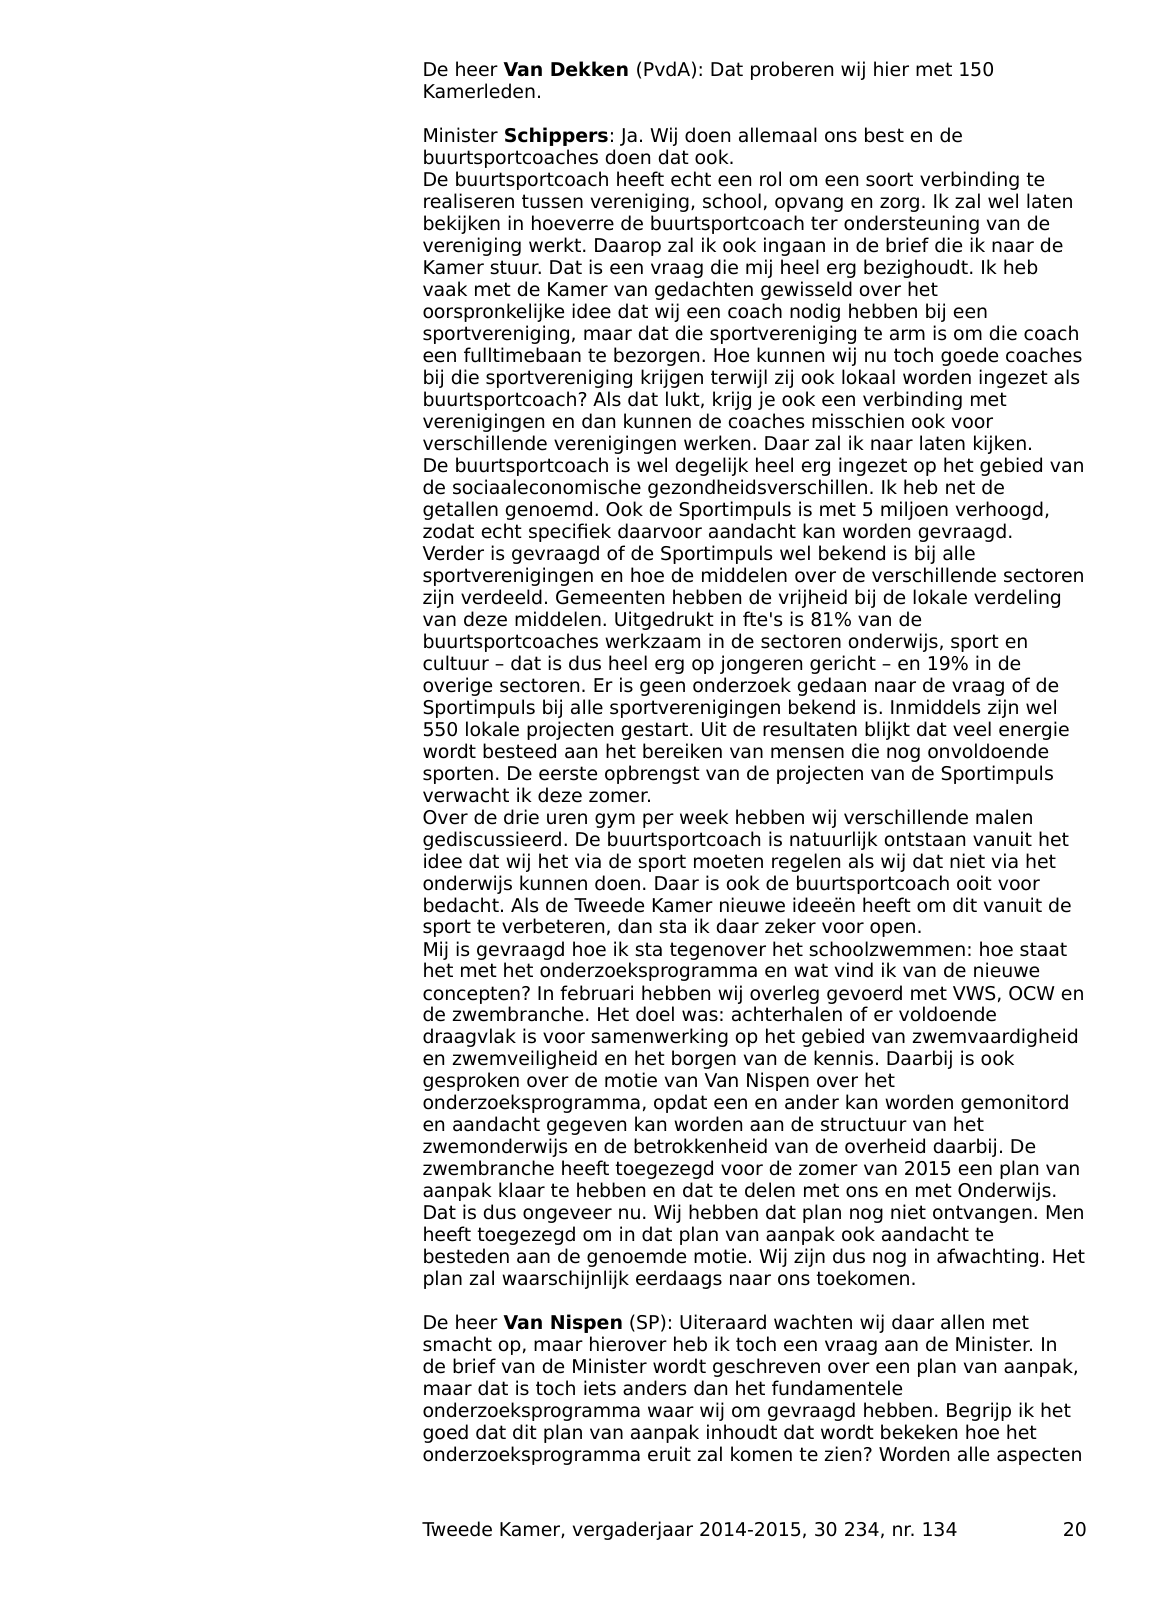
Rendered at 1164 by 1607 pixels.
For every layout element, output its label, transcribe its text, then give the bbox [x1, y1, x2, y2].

text Verder is gevraagd of de Sportimpuls wel bekend is bij alle sportverenigingen en hoe de middelen over de verschillende sectoren zijn verdeeld. Gemeenten hebben de vrijheid bij de lokale verdeling van deze middelen. Uitgedrukt in fte's is 81% van de buurtsportcoaches werkzaam in de sectoren onderwijs, sport en cultuur – dat is dus heel erg op jongeren gericht – en 19% in de overige sectoren. Er is geen onderzoek gedaan naar de vraag of de Sportimpuls bij alle sportverenigingen bekend is. Inmiddels zijn wel 550 lokale projecten gestart. Uit de resultaten blijkt dat veel energie wordt besteed aan het bereiken van mensen die nog onvoldoende sporten. De eerste opbrengst van de projecten van de Sportimpuls verwacht ik deze zomer. [422, 543, 1087, 807]
text De buurtsportcoach heeft echt een rol om een soort verbinding te realiseren tussen vereniging, school, opvang en zorg. Ik zal wel laten bekijken in hoeverre de buurtsportcoach ter ondersteuning van de vereniging werkt. Daarop zal ik ook ingaan in de brief die ik naar de Kamer stuur. Dat is een vraag die mij heel erg bezighoudt. Ik heb vaak met de Kamer van gedachten gewisseld over het oorspronkelijke idee dat wij een coach nodig hebben bij een sportvereniging, maar dat die sportvereniging te arm is om die coach een fulltimebaan te bezorgen. Hoe kunnen wij nu toch goede coaches bij die sportvereniging krijgen terwijl zij ook lokaal worden ingezet als buurtsportcoach? Als dat lukt, krijg je ook een verbinding met verenigingen en dan kunnen de coaches misschien ook voor verschillende verenigingen werken. Daar zal ik naar laten kijken. [422, 169, 1087, 455]
text Over de drie uren gym per week hebben wij verschillende malen gediscussieerd. De buurtsportcoach is natuurlijk ontstaan vanuit het idee dat wij het via de sport moeten regelen als wij dat niet via het onderwijs kunnen doen. Daar is ook de buurtsportcoach ooit voor bedacht. Als de Tweede Kamer nieuwe ideeën heeft om dit vanuit de sport te verbeteren, dan sta ik daar zeker voor open. [422, 807, 1087, 938]
text Mij is gevraagd hoe ik sta tegenover het schoolzwemmen: hoe staat het met het onderzoeksprogramma en wat vind ik van de nieuwe concepten? In februari hebben wij overleg gevoerd met VWS, OCW en de zwembranche. Het doel was: achterhalen of er voldoende draagvlak is voor samenwerking op het gebied van zwemvaardigheid en zwemveiligheid en het borgen van de kennis. Daarbij is ook gesproken over de motie van Van Nispen over het onderzoeksprogramma, opdat een en ander kan worden gemonitord en aandacht gegeven kan worden aan de structuur van het zwemonderwijs en de betrokkenheid van de overheid daarbij. De zwembranche heeft toegezegd voor de zomer van 2015 een plan van aanpak klaar te hebben en dat te delen met ons en met Onderwijs. Dat is dus ongeveer nu. Wij hebben dat plan nog niet ontvangen. Men heeft toegezegd om in dat plan van aanpak ook aandacht te besteden aan de genoemde motie. Wij zijn dus nog in afwachting. Het plan zal waarschijnlijk eerdaags naar ons toekomen. [422, 938, 1087, 1290]
text Minister Schippers: Ja. Wij doen allemaal ons best en de buurtsportcoaches doen dat ook. [422, 125, 1087, 169]
text De buurtsportcoach is wel degelijk heel erg ingezet op het gebied van de sociaaleconomische gezondheidsverschillen. Ik heb net de getallen genoemd. Ook de Sportimpuls is met 5 miljoen verhoogd, zodat echt specifiek daarvoor aandacht kan worden gevraagd. [422, 455, 1087, 543]
text De heer Van Nispen (SP): Uiteraard wachten wij daar allen met smacht op, maar hierover heb ik toch een vraag aan de Minister. In de brief van de Minister wordt geschreven over een plan van aanpak, maar dat is toch iets anders dan het fundamentele onderzoeksprogramma waar wij om gevraagd hebben. Begrijp ik het goed dat dit plan van aanpak inhoudt dat wordt bekeken hoe het onderzoeksprogramma eruit zal komen te zien? Worden alle aspecten [422, 1312, 1087, 1466]
text De heer Van Dekken (PvdA): Dat proberen wij hier met 150 Kamerleden. [422, 59, 1087, 103]
